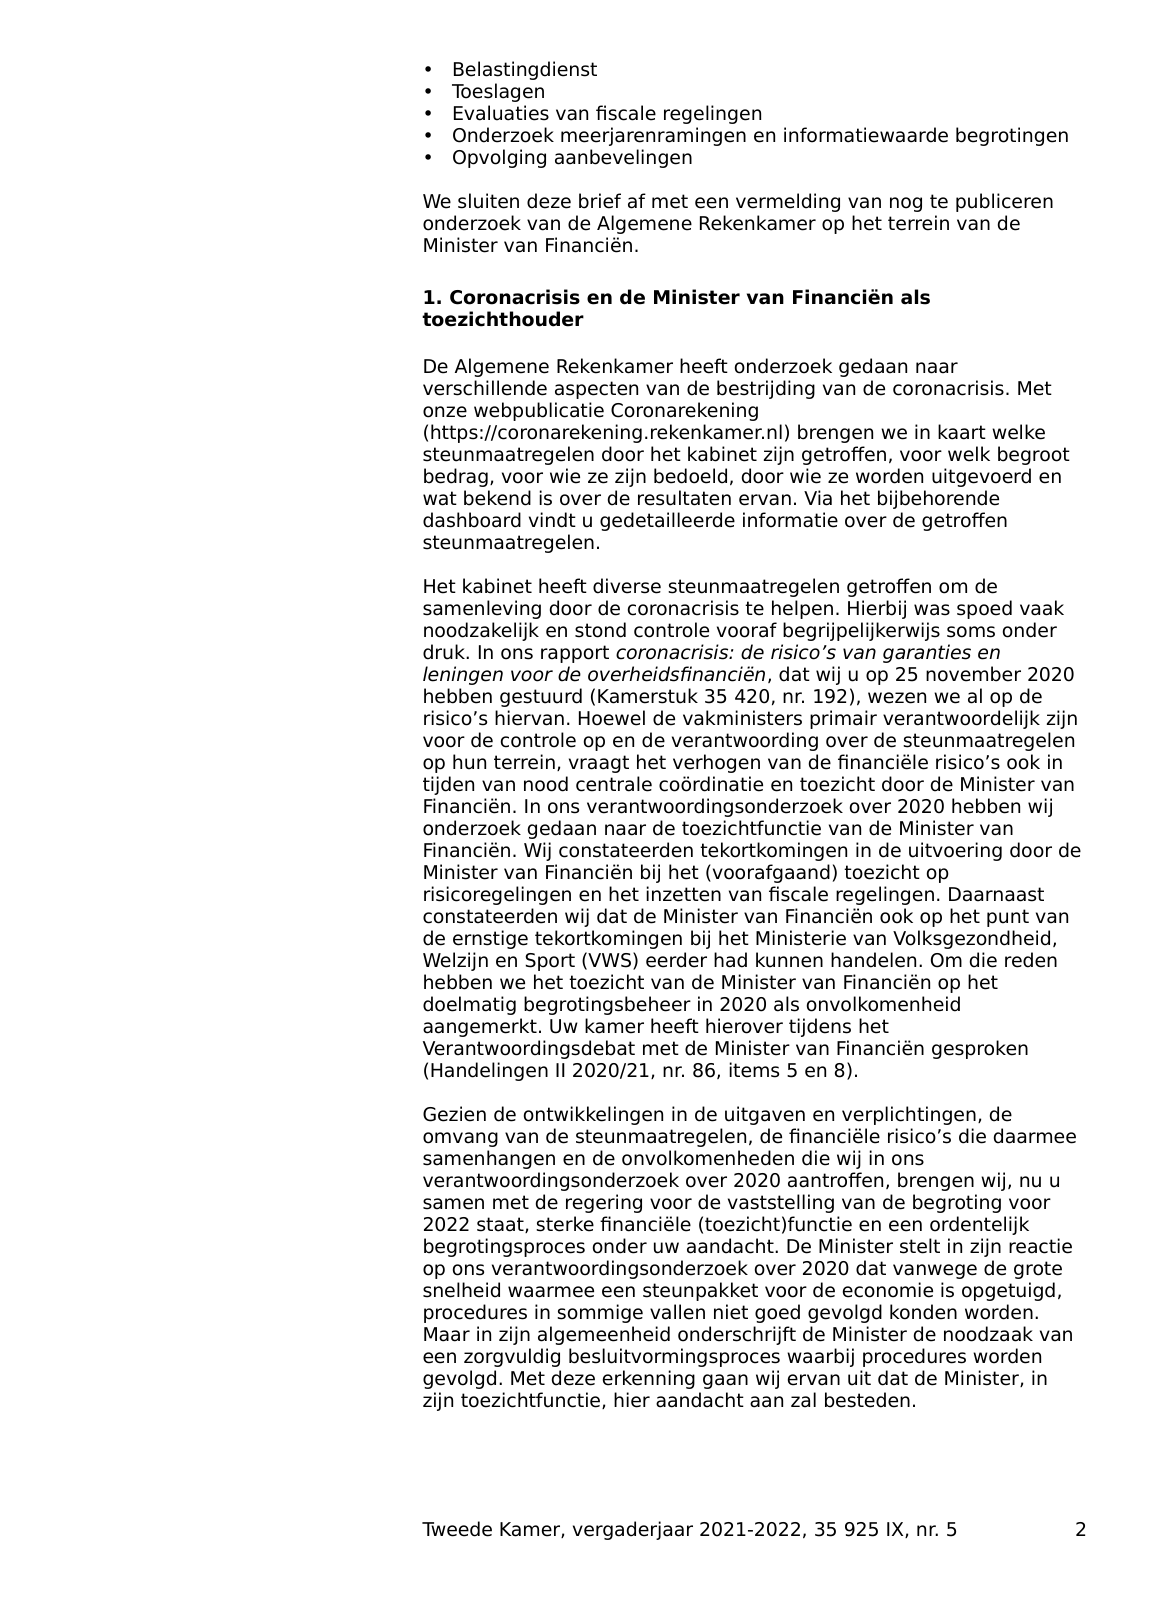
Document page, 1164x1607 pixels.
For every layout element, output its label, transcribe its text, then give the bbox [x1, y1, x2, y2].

text • Toeslagen [422, 81, 1087, 103]
text We sluiten deze brief af met een vermelding van nog te publiceren onderzoek van de Algemene Rekenkamer op het terrein van de Minister van Financiën. [422, 191, 1087, 257]
text • Belastingdienst [422, 59, 1087, 81]
text Gezien de ontwikkelingen in de uitgaven en verplichtingen, de omvang van de steunmaatregelen, de financiële risico’s die daarmee samenhangen en de onvolkomenheden die wij in ons verantwoordingsonderzoek over 2020 aantroffen, brengen wij, nu u samen met de regering voor de vaststelling van de begroting voor 2022 staat, sterke financiële (toezicht)functie en een ordentelijk begrotingsproces onder uw aandacht. De Minister stelt in zijn reactie op ons verantwoordingsonderzoek over 2020 dat vanwege de grote snelheid waarmee een steunpakket voor de economie is opgetuigd, procedures in sommige vallen niet goed gevolgd konden worden. Maar in zijn algemeenheid onderschrijft de Minister de noodzaak van een zorgvuldig besluitvormingsproces waarbij procedures worden gevolgd. Met deze erkenning gaan wij ervan uit dat de Minister, in zijn toezichtfunctie, hier aandacht aan zal besteden. [422, 1104, 1087, 1411]
text • Onderzoek meerjarenramingen en informatiewaarde begrotingen [422, 125, 1087, 147]
text • Opvolging aanbevelingen [422, 147, 1087, 169]
text • Evaluaties van fiscale regelingen [422, 103, 1087, 125]
subtitle 1. Coronacrisis en de Minister van Financiën als toezichthouder [422, 287, 1087, 331]
text Het kabinet heeft diverse steunmaatregelen getroffen om de samenleving door de coronacrisis te helpen. Hierbij was spoed vaak noodzakelijk en stond controle vooraf begrijpelijkerwijs soms onder druk. In ons rapport coronacrisis: de risico’s van garanties en leningen voor de overheidsfinanciën, dat wij u op 25 november 2020 hebben gestuurd (Kamerstuk 35 420, nr. 192), wezen we al op de risico’s hiervan. Hoewel de vakministers primair verantwoordelijk zijn voor de controle op en de verantwoording over de steunmaatregelen op hun terrein, vraagt het verhogen van de financiële risico’s ook in tijden van nood centrale coördinatie en toezicht door de Minister van Financiën. In ons verantwoordingsonderzoek over 2020 hebben wij onderzoek gedaan naar de toezichtfunctie van de Minister van Financiën. Wij constateerden tekortkomingen in de uitvoering door de Minister van Financiën bij het (voorafgaand) toezicht op risicoregelingen en het inzetten van fiscale regelingen. Daarnaast constateerden wij dat de Minister van Financiën ook op het punt van de ernstige tekortkomingen bij het Ministerie van Volksgezondheid, Welzijn en Sport (VWS) eerder had kunnen handelen. Om die reden hebben we het toezicht van de Minister van Financiën op het doelmatig begrotingsbeheer in 2020 als onvolkomenheid aangemerkt. Uw kamer heeft hierover tijdens het Verantwoordingsdebat met de Minister van Financiën gesproken (Handelingen II 2020/21, nr. 86, items 5 en 8). [422, 576, 1087, 1082]
text De Algemene Rekenkamer heeft onderzoek gedaan naar verschillende aspecten van de bestrijding van de coronacrisis. Met onze webpublicatie Coronarekening (https://coronarekening.rekenkamer.nl) brengen we in kaart welke steunmaatregelen door het kabinet zijn getroffen, voor welk begroot bedrag, voor wie ze zijn bedoeld, door wie ze worden uitgevoerd en wat bekend is over de resultaten ervan. Via het bijbehorende dashboard vindt u gedetailleerde informatie over de getroffen steunmaatregelen. [422, 356, 1087, 554]
